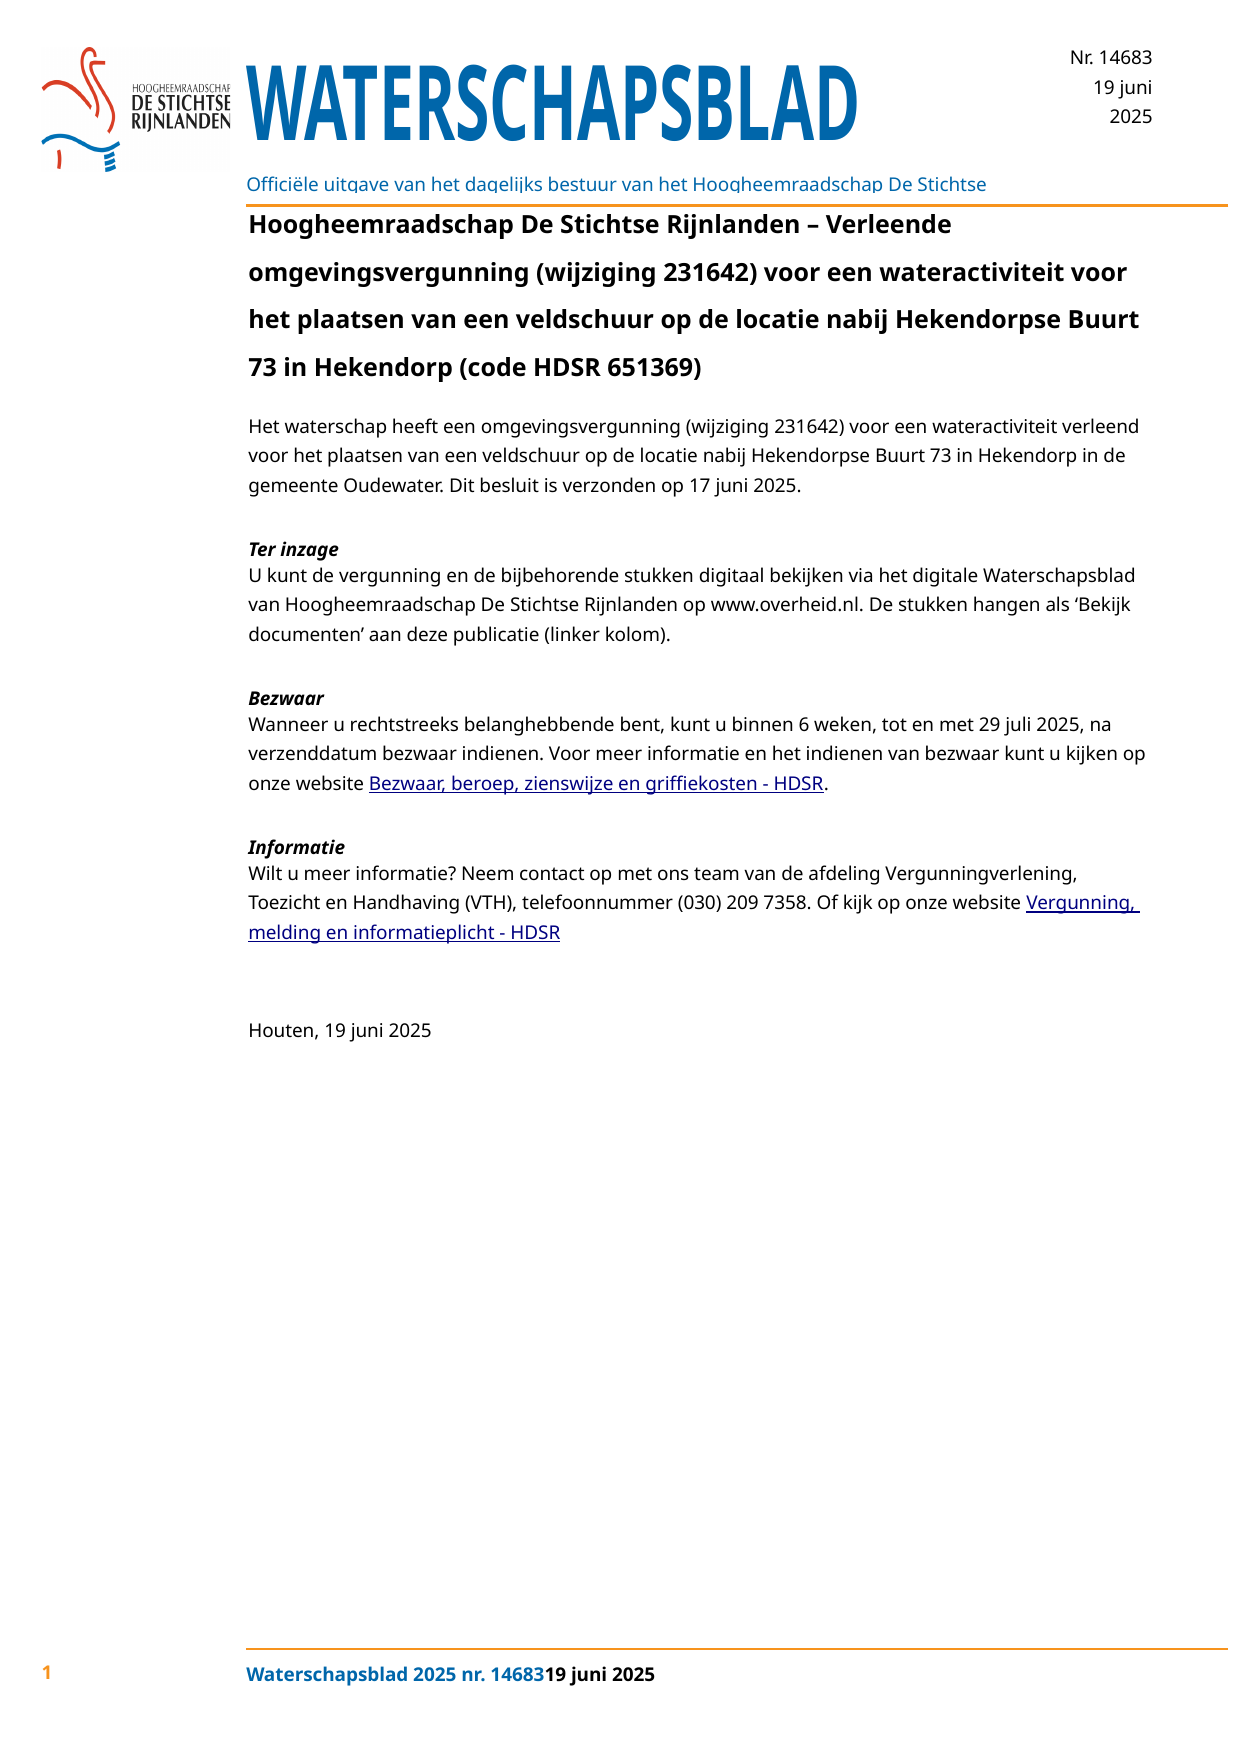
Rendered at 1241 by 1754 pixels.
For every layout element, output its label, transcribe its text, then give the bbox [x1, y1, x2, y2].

text Wilt u meer informatie? Neem contact op met ons team van de afdeling Vergunningverlening, Toezicht en Handhaving (VTH), telefoonnummer (030) 209 7358. Of kijk op onze website Vergunning, melding en informatieplicht - HDSR [248, 860, 1152, 944]
text Bezwaar [248, 685, 1152, 711]
text U kunt de vergunning en de bijbehorende stukken digitaal bekijken via het digitale Waterschapsblad van Hoogheemraadschap De Stichtse Rijnlanden op www.overheid.nl. De stukken hangen als ‘Bekijk documenten’ aan deze publicatie (linker kolom). [248, 562, 1152, 647]
picture [41, 47, 231, 172]
text Informatie [248, 834, 1152, 860]
text Het waterschap heeft een omgevingsvergunning (wijziging 231642) voor een wateractiviteit verleend voor het plaatsen van een veldschuur op de locatie nabij Hekendorpse Buurt 73 in Hekendorp in de gemeente Oudewater. Dit besluit is verzonden op 17 juni 2025. [248, 413, 1152, 498]
text Ter inzage [248, 536, 1152, 562]
text Houten, 19 juni 2025 [248, 1017, 1152, 1043]
text Wanneer u rechtstreeks belanghebbende bent, kunt u binnen 6 weken, tot en met 29 juli 2025, na verzenddatum bezwaar indienen. Voor meer informatie en het indienen van bezwaar kunt u kijken op onze website Bezwaar, beroep, zienswijze en griffiekosten - HDSR. [248, 711, 1152, 796]
text Hoogheemraadschap De Stichtse Rijnlanden – Verleende omgevingsvergunning (wijziging 231642) voor een wateractiviteit voor het plaatsen van een veldschuur op de locatie nabij Hekendorpse Buurt 73 in Hekendorp (code HDSR 651369) [248, 207, 1152, 384]
